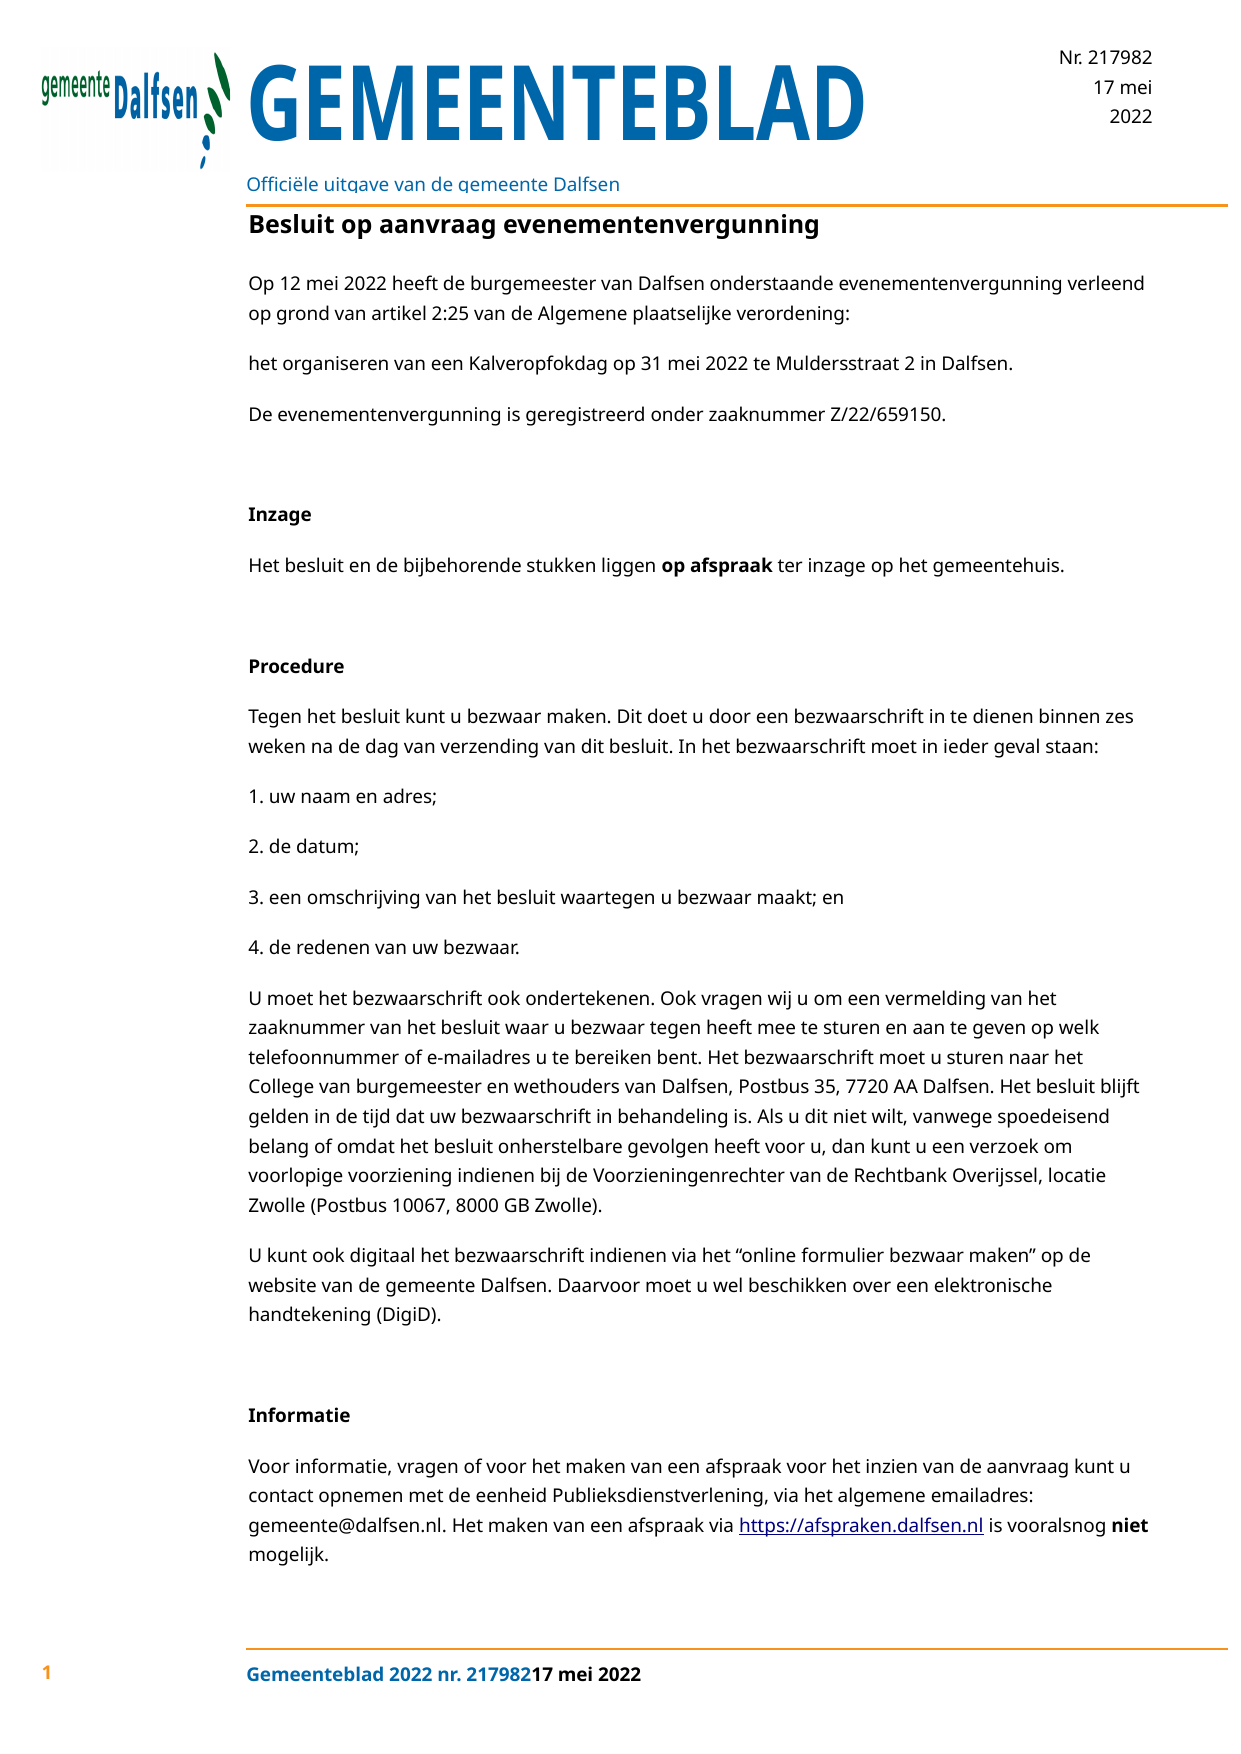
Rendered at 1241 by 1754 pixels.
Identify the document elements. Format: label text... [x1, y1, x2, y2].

text Inzage [248, 502, 1152, 527]
text Voor informatie, vragen of voor het maken van een afspraak voor het inzien van de aanvraag kunt u contact opnemen met de eenheid Publieksdienstverlening, via het algemene emailadres: gemeente@dalfsen.nl. Het maken van een afspraak via https://afspraken.dalfsen.nl is vooralsnog niet mogelijk. [248, 1453, 1152, 1567]
text Tegen het besluit kunt u bezwaar maken. Dit doet u door een bezwaarschrift in te dienen binnen zes weken na de dag van verzending van dit besluit. In het bezwaarschrift moet in ieder geval staan: [248, 703, 1152, 758]
text 3. een omschrijving van het besluit waartegen u bezwaar maakt; en [248, 884, 1152, 910]
text U kunt ook digitaal het bezwaarschrift indienen via het “online formulier bezwaar maken” op de website van de gemeente Dalfsen. Daarvoor moet u wel beschikken over een elektronische handtekening (DigiD). [248, 1242, 1152, 1327]
text het organiseren van een Kalveropfokdag op 31 mei 2022 te Muldersstraat 2 in Dalfsen. [248, 350, 1152, 376]
text 4. de redenen van uw bezwaar. [248, 934, 1152, 960]
text Besluit op aanvraag evenementenvergunning [248, 207, 1152, 241]
text Informatie [248, 1402, 1152, 1428]
picture [41, 47, 231, 172]
text 2. de datum; [248, 834, 1152, 859]
text Het besluit en de bijbehorende stukken liggen op afspraak ter inzage op het gemeentehuis. [248, 552, 1152, 578]
text Procedure [248, 653, 1152, 678]
text De evenementenvergunning is geregistreerd onder zaaknummer Z/22/659150. [248, 401, 1152, 426]
text Op 12 mei 2022 heeft de burgemeester van Dalfsen onderstaande evenementenvergunning verleend op grond van artikel 2:25 van de Algemene plaatselijke verordening: [248, 270, 1152, 326]
text U moet het bezwaarschrift ook ondertekenen. Ook vragen wij u om een vermelding van het zaaknummer van het besluit waar u bezwaar tegen heeft mee te sturen en aan te geven op welk telefoonnummer of e-mailadres u te bereiken bent. Het bezwaarschrift moet u sturen naar het College van burgemeester en wethouders van Dalfsen, Postbus 35, 7720 AA Dalfsen. Het besluit blijft gelden in de tijd dat uw bezwaarschrift in behandeling is. Als u dit niet wilt, vanwege spoedeisend belang of omdat het besluit onherstelbare gevolgen heeft voor u, dan kunt u een verzoek om voorlopige voorziening indienen bij de Voorzieningenrechter van de Rechtbank Overijssel, locatie Zwolle (Postbus 10067, 8000 GB Zwolle). [248, 985, 1152, 1218]
text 1. uw naam en adres; [248, 783, 1152, 809]
